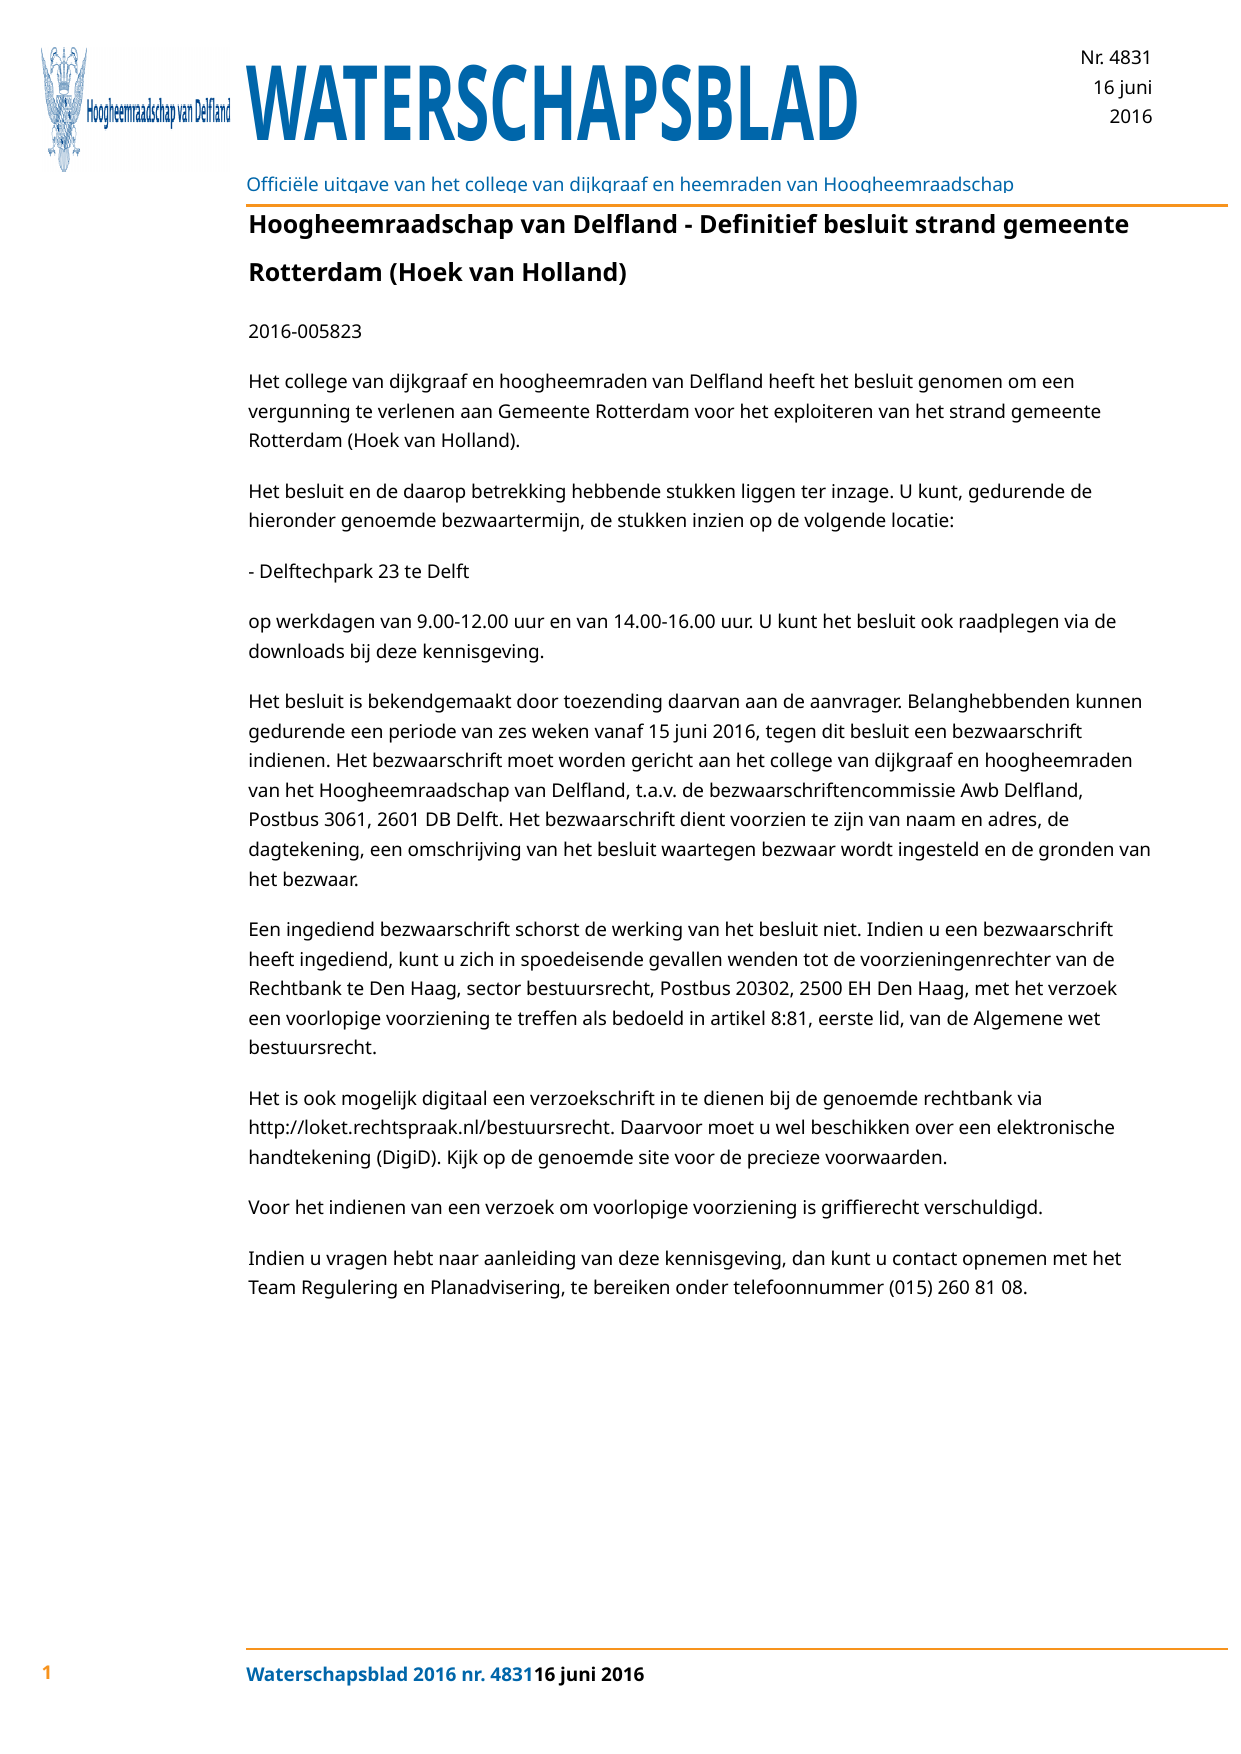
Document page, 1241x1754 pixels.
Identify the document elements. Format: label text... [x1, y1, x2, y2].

text Voor het indienen van een verzoek om voorlopige voorziening is griffierecht verschuldigd. [248, 1194, 1152, 1220]
text Hoogheemraadschap van Delfland - Definitief besluit strand gemeente Rotterdam (Hoek van Holland) [248, 207, 1152, 288]
text Het is ook mogelijk digitaal een verzoekschrift in te dienen bij de genoemde rechtbank via http://loket.rechtspraak.nl/bestuursrecht. Daarvoor moet u wel beschikken over een elektronische handtekening (DigiD). Kijk op de genoemde site voor de precieze voorwaarden. [248, 1085, 1152, 1170]
text op werkdagen van 9.00-12.00 uur en van 14.00-16.00 uur. U kunt het besluit ook raadplegen via de downloads bij deze kennisgeving. [248, 608, 1152, 664]
text - Delftechpark 23 te Delft [248, 558, 1152, 584]
text Indien u vragen hebt naar aanleiding van deze kennisgeving, dan kunt u contact opnemen met het Team Regulering en Planadvisering, te bereiken onder telefoonnummer (015) 260 81 08. [248, 1245, 1152, 1300]
text Het besluit is bekendgemaakt door toezending daarvan aan de aanvrager. Belanghebbenden kunnen gedurende een periode van zes weken vanaf 15 juni 2016, tegen dit besluit een bezwaarschrift indienen. Het bezwaarschrift moet worden gericht aan het college van dijkgraaf en hoogheemraden van het Hoogheemraadschap van Delfland, t.a.v. de bezwaarschriftencommissie Awb Delfland, Postbus 3061, 2601 DB Delft. Het bezwaarschrift dient voorzien te zijn van naam en adres, de dagtekening, een omschrijving van het besluit waartegen bezwaar wordt ingesteld en de gronden van het bezwaar. [248, 688, 1152, 892]
text Het college van dijkgraaf en hoogheemraden van Delfland heeft het besluit genomen om een vergunning te verlenen aan Gemeente Rotterdam voor het exploiteren van het strand gemeente Rotterdam (Hoek van Holland). [248, 368, 1152, 453]
picture [41, 47, 231, 172]
text Een ingediend bezwaarschrift schorst de werking van het besluit niet. Indien u een bezwaarschrift heeft ingediend, kunt u zich in spoedeisende gevallen wenden tot de voorzieningenrechter van de Rechtbank te Den Haag, sector bestuursrecht, Postbus 20302, 2500 EH Den Haag, met het verzoek een voorlopige voorziening te treffen als bedoeld in artikel 8:81, eerste lid, van de Algemene wet bestuursrecht. [248, 916, 1152, 1060]
text 2016-005823 [248, 318, 1152, 344]
text Het besluit en de daarop betrekking hebbende stukken liggen ter inzage. U kunt, gedurende de hieronder genoemde bezwaartermijn, de stukken inzien op de volgende locatie: [248, 478, 1152, 533]
